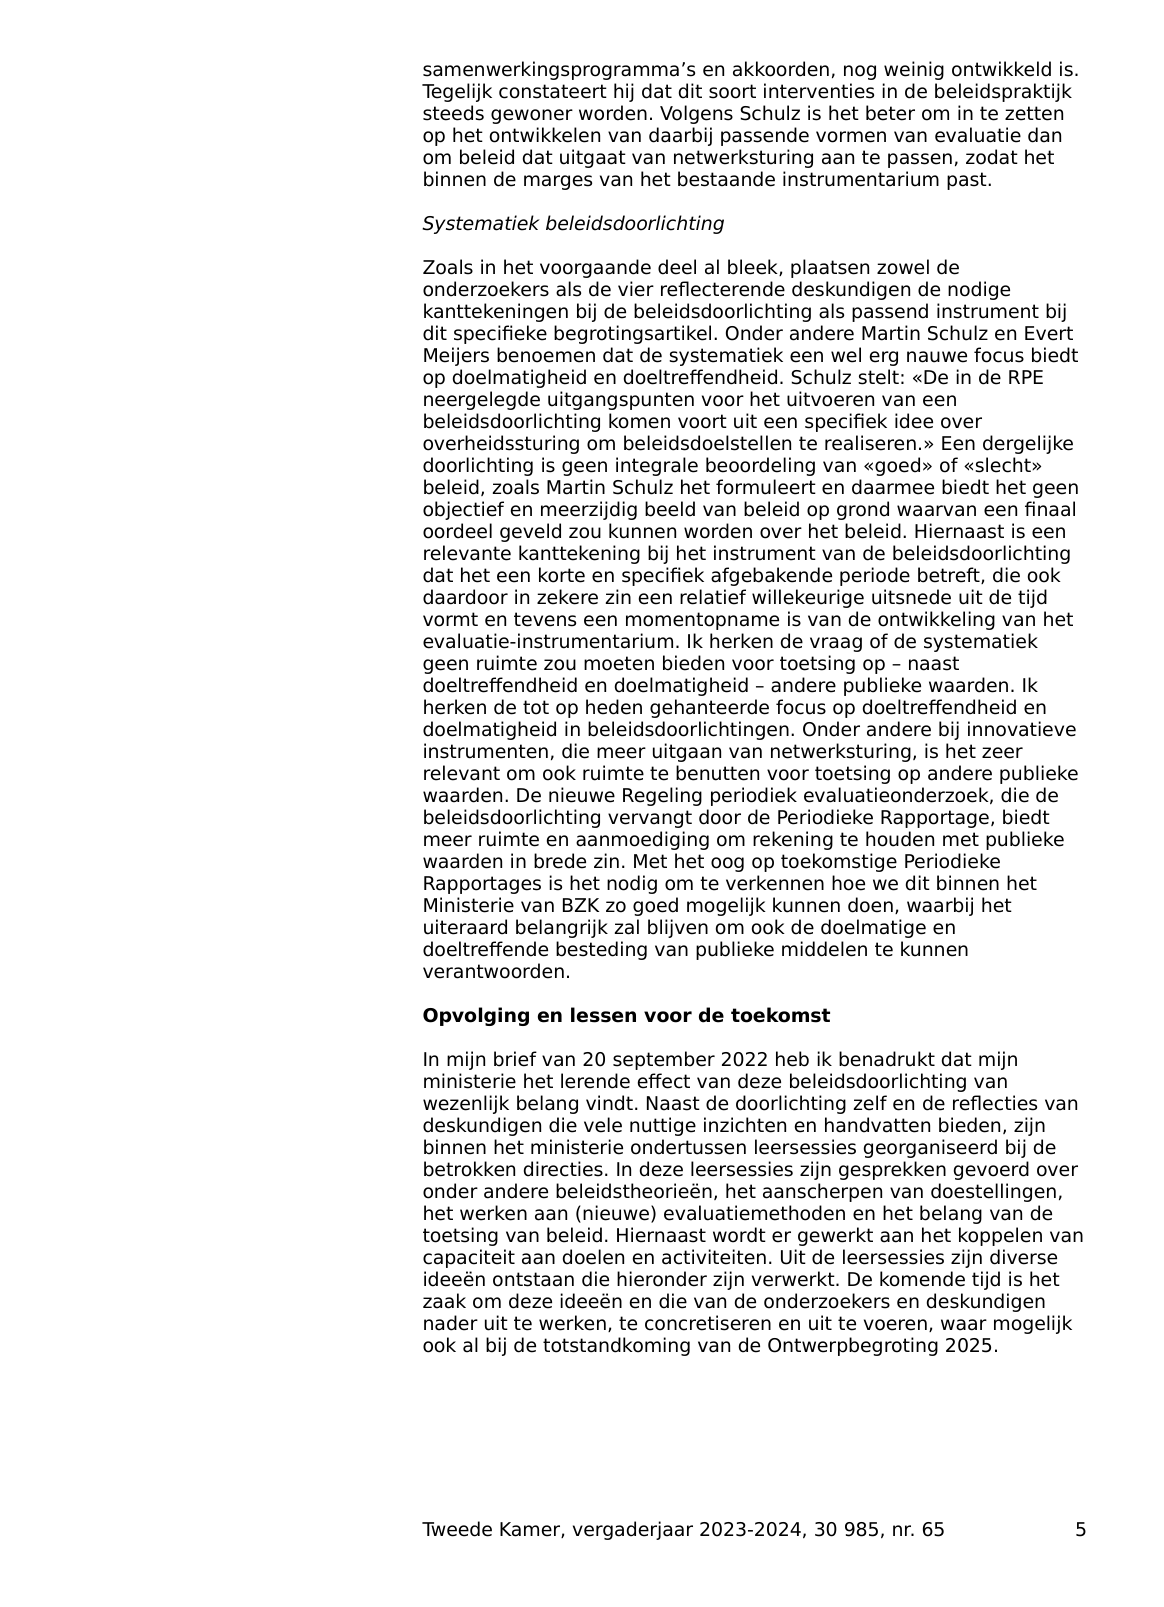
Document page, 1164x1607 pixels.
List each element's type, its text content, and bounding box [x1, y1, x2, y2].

text samenwerkingsprogramma’s en akkoorden, nog weinig ontwikkeld is. Tegelijk constateert hij dat dit soort interventies in de beleidspraktijk steeds gewoner worden. Volgens Schulz is het beter om in te zetten op het ontwikkelen van daarbij passende vormen van evaluatie dan om beleid dat uitgaat van netwerksturing aan te passen, zodat het binnen de marges van het bestaande instrumentarium past. [422, 59, 1087, 191]
text In mijn brief van 20 september 2022 heb ik benadrukt dat mijn ministerie het lerende effect van deze beleidsdoorlichting van wezenlijk belang vindt. Naast de doorlichting zelf en de reflecties van deskundigen die vele nuttige inzichten en handvatten bieden, zijn binnen het ministerie ondertussen leersessies georganiseerd bij de betrokken directies. In deze leersessies zijn gesprekken gevoerd over onder andere beleidstheorieën, het aanscherpen van doestellingen, het werken aan (nieuwe) evaluatiemethoden en het belang van de toetsing van beleid. Hiernaast wordt er gewerkt aan het koppelen van capaciteit aan doelen en activiteiten. Uit de leersessies zijn diverse ideeën ontstaan die hieronder zijn verwerkt. De komende tijd is het zaak om deze ideeën en die van de onderzoekers en deskundigen nader uit te werken, te concretiseren en uit te voeren, waar mogelijk ook al bij de totstandkoming van de Ontwerpbegroting 2025. [422, 1049, 1087, 1357]
text Zoals in het voorgaande deel al bleek, plaatsen zowel de onderzoekers als de vier reflecterende deskundigen de nodige kanttekeningen bij de beleidsdoorlichting als passend instrument bij dit specifieke begrotingsartikel. Onder andere Martin Schulz en Evert Meijers benoemen dat de systematiek een wel erg nauwe focus biedt op doelmatigheid en doeltreffendheid. Schulz stelt: «De in de RPE neergelegde uitgangspunten voor het uitvoeren van een beleidsdoorlichting komen voort uit een specifiek idee over overheidssturing om beleidsdoelstellen te realiseren.» Een dergelijke doorlichting is geen integrale beoordeling van «goed» of «slecht» beleid, zoals Martin Schulz het formuleert en daarmee biedt het geen objectief en meerzijdig beeld van beleid op grond waarvan een finaal oordeel geveld zou kunnen worden over het beleid. Hiernaast is een relevante kanttekening bij het instrument van de beleidsdoorlichting dat het een korte en specifiek afgebakende periode betreft, die ook daardoor in zekere zin een relatief willekeurige uitsnede uit de tijd vormt en tevens een momentopname is van de ontwikkeling van het evaluatie-instrumentarium. Ik herken de vraag of de systematiek geen ruimte zou moeten bieden voor toetsing op – naast doeltreffendheid en doelmatigheid – andere publieke waarden. Ik herken de tot op heden gehanteerde focus op doeltreffendheid en doelmatigheid in beleidsdoorlichtingen. Onder andere bij innovatieve instrumenten, die meer uitgaan van netwerksturing, is het zeer relevant om ook ruimte te benutten voor toetsing op andere publieke waarden. De nieuwe Regeling periodiek evaluatieonderzoek, die de beleidsdoorlichting vervangt door de Periodieke Rapportage, biedt meer ruimte en aanmoediging om rekening te houden met publieke waarden in brede zin. Met het oog op toekomstige Periodieke Rapportages is het nodig om te verkennen hoe we dit binnen het Ministerie van BZK zo goed mogelijk kunnen doen, waarbij het uiteraard belangrijk zal blijven om ook de doelmatige en doeltreffende besteding van publieke middelen te kunnen verantwoorden. [422, 257, 1087, 983]
subtitle Opvolging en lessen voor de toekomst [422, 1005, 1087, 1027]
subtitle Systematiek beleidsdoorlichting [422, 213, 1087, 235]
